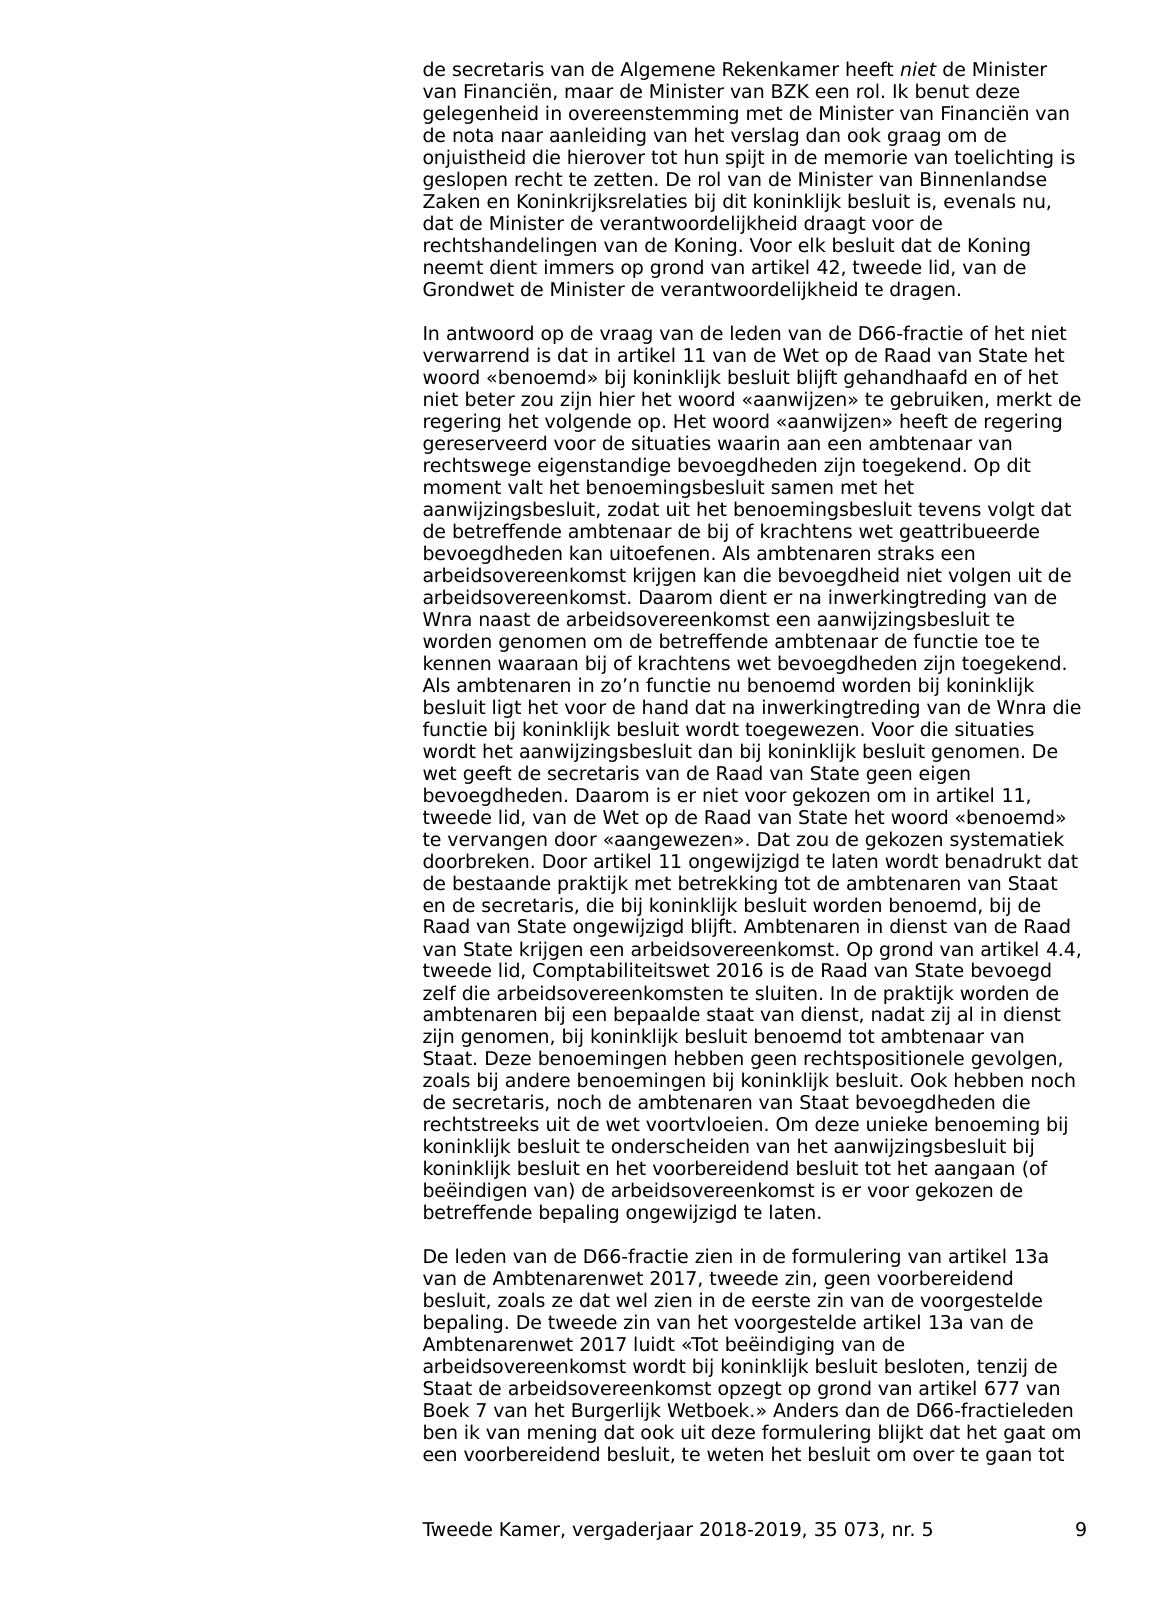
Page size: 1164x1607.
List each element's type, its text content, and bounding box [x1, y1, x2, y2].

text In antwoord op de vraag van de leden van de D66-fractie of het niet verwarrend is dat in artikel 11 van de Wet op de Raad van State het woord «benoemd» bij koninklijk besluit blijft gehandhaafd en of het niet beter zou zijn hier het woord «aanwijzen» te gebruiken, merkt de regering het volgende op. Het woord «aanwijzen» heeft de regering gereserveerd voor de situaties waarin aan een ambtenaar van rechtswege eigenstandige bevoegdheden zijn toegekend. Op dit moment valt het benoemingsbesluit samen met het aanwijzingsbesluit, zodat uit het benoemingsbesluit tevens volgt dat de betreffende ambtenaar de bij of krachtens wet geattribueerde bevoegdheden kan uitoefenen. Als ambtenaren straks een arbeidsovereenkomst krijgen kan die bevoegdheid niet volgen uit de arbeidsovereenkomst. Daarom dient er na inwerkingtreding van de Wnra naast de arbeidsovereenkomst een aanwijzingsbesluit te worden genomen om de betreffende ambtenaar de functie toe te kennen waaraan bij of krachtens wet bevoegdheden zijn toegekend. Als ambtenaren in zo’n functie nu benoemd worden bij koninklijk besluit ligt het voor de hand dat na inwerkingtreding van de Wnra die functie bij koninklijk besluit wordt toegewezen. Voor die situaties wordt het aanwijzingsbesluit dan bij koninklijk besluit genomen. De wet geeft de secretaris van de Raad van State geen eigen bevoegdheden. Daarom is er niet voor gekozen om in artikel 11, tweede lid, van de Wet op de Raad van State het woord «benoemd» te vervangen door «aangewezen». Dat zou de gekozen systematiek doorbreken. Door artikel 11 ongewijzigd te laten wordt benadrukt dat de bestaande praktijk met betrekking tot de ambtenaren van Staat en de secretaris, die bij koninklijk besluit worden benoemd, bij de Raad van State ongewijzigd blijft. Ambtenaren in dienst van de Raad van State krijgen een arbeidsovereenkomst. Op grond van artikel 4.4, tweede lid, Comptabiliteitswet 2016 is de Raad van State bevoegd zelf die arbeidsovereenkomsten te sluiten. In de praktijk worden de ambtenaren bij een bepaalde staat van dienst, nadat zij al in dienst zijn genomen, bij koninklijk besluit benoemd tot ambtenaar van Staat. Deze benoemingen hebben geen rechtspositionele gevolgen, zoals bij andere benoemingen bij koninklijk besluit. Ook hebben noch de secretaris, noch de ambtenaren van Staat bevoegdheden die rechtstreeks uit de wet voortvloeien. Om deze unieke benoeming bij koninklijk besluit te onderscheiden van het aanwijzingsbesluit bij koninklijk besluit en het voorbereidend besluit tot het aangaan (of beëindigen van) de arbeidsovereenkomst is er voor gekozen de betreffende bepaling ongewijzigd te laten. [422, 323, 1087, 1224]
text de secretaris van de Algemene Rekenkamer heeft niet de Minister van Financiën, maar de Minister van BZK een rol. Ik benut deze gelegenheid in overeenstemming met de Minister van Financiën van de nota naar aanleiding van het verslag dan ook graag om de onjuistheid die hierover tot hun spijt in de memorie van toelichting is geslopen recht te zetten. De rol van de Minister van Binnenlandse Zaken en Koninkrijksrelaties bij dit koninklijk besluit is, evenals nu, dat de Minister de verantwoordelijkheid draagt voor de rechtshandelingen van de Koning. Voor elk besluit dat de Koning neemt dient immers op grond van artikel 42, tweede lid, van de Grondwet de Minister de verantwoordelijkheid te dragen. [422, 59, 1087, 301]
text De leden van de D66-fractie zien in de formulering van artikel 13a van de Ambtenarenwet 2017, tweede zin, geen voorbereidend besluit, zoals ze dat wel zien in de eerste zin van de voorgestelde bepaling. De tweede zin van het voorgestelde artikel 13a van de Ambtenarenwet 2017 luidt «Tot beëindiging van de arbeidsovereenkomst wordt bij koninklijk besluit besloten, tenzij de Staat de arbeidsovereenkomst opzegt op grond van artikel 677 van Boek 7 van het Burgerlijk Wetboek.» Anders dan de D66-fractieleden ben ik van mening dat ook uit deze formulering blijkt dat het gaat om een voorbereidend besluit, te weten het besluit om over te gaan tot [422, 1246, 1087, 1466]
